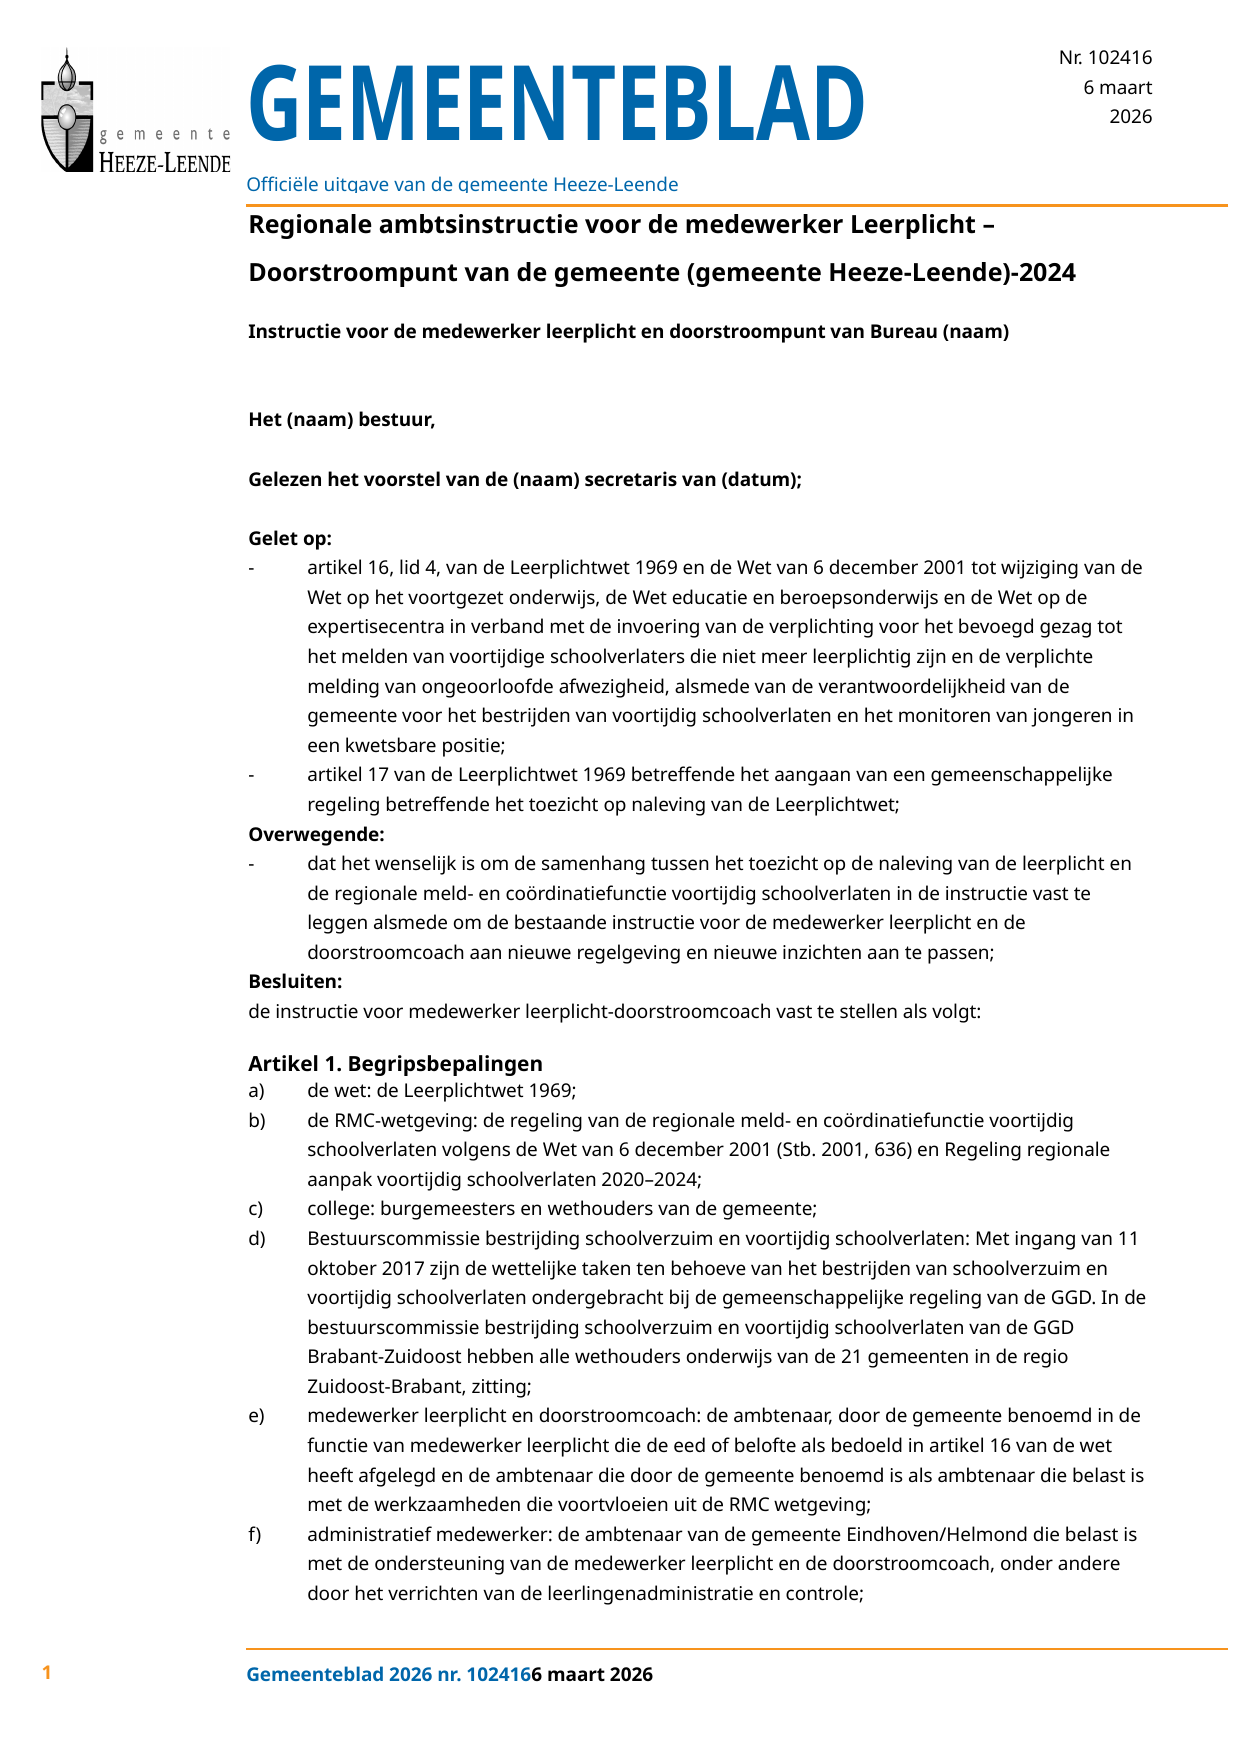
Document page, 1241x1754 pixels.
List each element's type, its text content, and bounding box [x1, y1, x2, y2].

text Instructie voor de medewerker leerplicht en doorstroompunt van Bureau (naam) [248, 318, 1152, 344]
text Regionale ambtsinstructie voor de medewerker Leerplicht – Doorstroompunt van de gemeente (gemeente Heeze-Leende)-2024 [248, 207, 1152, 288]
text Gelet op: [248, 525, 1152, 551]
text Het (naam) bestuur, [248, 407, 1152, 432]
text Besluiten: [248, 969, 1152, 994]
list artikel 16, lid 4, van de Leerplichtwet 1969 en de Wet van 6 december 2001 tot wijziging van de Wet op het voortgezet onderwijs, de Wet educatie en beroepsonderwijs en de Wet op de expertisecentra in verband met de invoering van de verplichting voor het bevoegd gezag tot het melden van voortijdige schoolverlaters die niet meer leerplichtig zijn en de verplichte melding van ongeoorloofde afwezigheid, alsmede van de verantwoordelijkheid van de gemeente voor het bestrijden van voortijdig schoolverlaten en het monitoren van jongeren in een kwetsbare positie; [248, 554, 1152, 758]
picture [41, 47, 231, 172]
list administratief medewerker: de ambtenaar van de gemeente Eindhoven/Helmond die belast is met de ondersteuning van de medewerker leerplicht en de doorstroomcoach, onder andere door het verrichten van de leerlingenadministratie en controle; [248, 1521, 1152, 1606]
list de wet: de Leerplichtwet 1969; [248, 1077, 1152, 1103]
list medewerker leerplicht en doorstroomcoach: de ambtenaar, door de gemeente benoemd in de functie van medewerker leerplicht die de eed of belofte als bedoeld in artikel 16 van de wet heeft afgelegd en de ambtenaar die door de gemeente benoemd is als ambtenaar die belast is met de werkzaamheden die voortvloeien uit de RMC wetgeving; [248, 1403, 1152, 1517]
text Overwegende: [248, 821, 1152, 847]
list artikel 17 van de Leerplichtwet 1969 betreffende het aangaan van een gemeenschappelijke regeling betreffende het toezicht op naleving van de Leerplichtwet; [248, 762, 1152, 817]
list Bestuurscommissie bestrijding schoolverzuim en voortijdig schoolverlaten: Met ingang van 11 oktober 2017 zijn de wettelijke taken ten behoeve van het bestrijden van schoolverzuim en voortijdig schoolverlaten ondergebracht bij de gemeenschappelijke regeling van de GGD. In de bestuurscommissie bestrijding schoolverzuim en voortijdig schoolverlaten van de GGD Brabant-Zuidoost hebben alle wethouders onderwijs van de 21 gemeenten in de regio Zuidoost-Brabant, zitting; [248, 1225, 1152, 1399]
list dat het wenselijk is om de samenhang tussen het toezicht op de naleving van de leerplicht en de regionale meld- en coördinatiefunctie voortijdig schoolverlaten in de instructie vast te leggen alsmede om de bestaande instructie voor de medewerker leerplicht en de doorstroomcoach aan nieuwe regelgeving en nieuwe inzichten aan te passen; [248, 850, 1152, 965]
list college: burgemeesters en wethouders van de gemeente; [248, 1196, 1152, 1221]
text Artikel 1. Begripsbepalingen [248, 1049, 1152, 1077]
text Gelezen het voorstel van de (naam) secretaris van (datum); [248, 466, 1152, 492]
text de instructie voor medewerker leerplicht-doorstroomcoach vast te stellen als volgt: [248, 998, 1152, 1024]
list de RMC-wetgeving: de regeling van de regionale meld- en coördinatiefunctie voortijdig schoolverlaten volgens de Wet van 6 december 2001 (Stb. 2001, 636) en Regeling regionale aanpak voortijdig schoolverlaten 2020–2024; [248, 1107, 1152, 1192]
